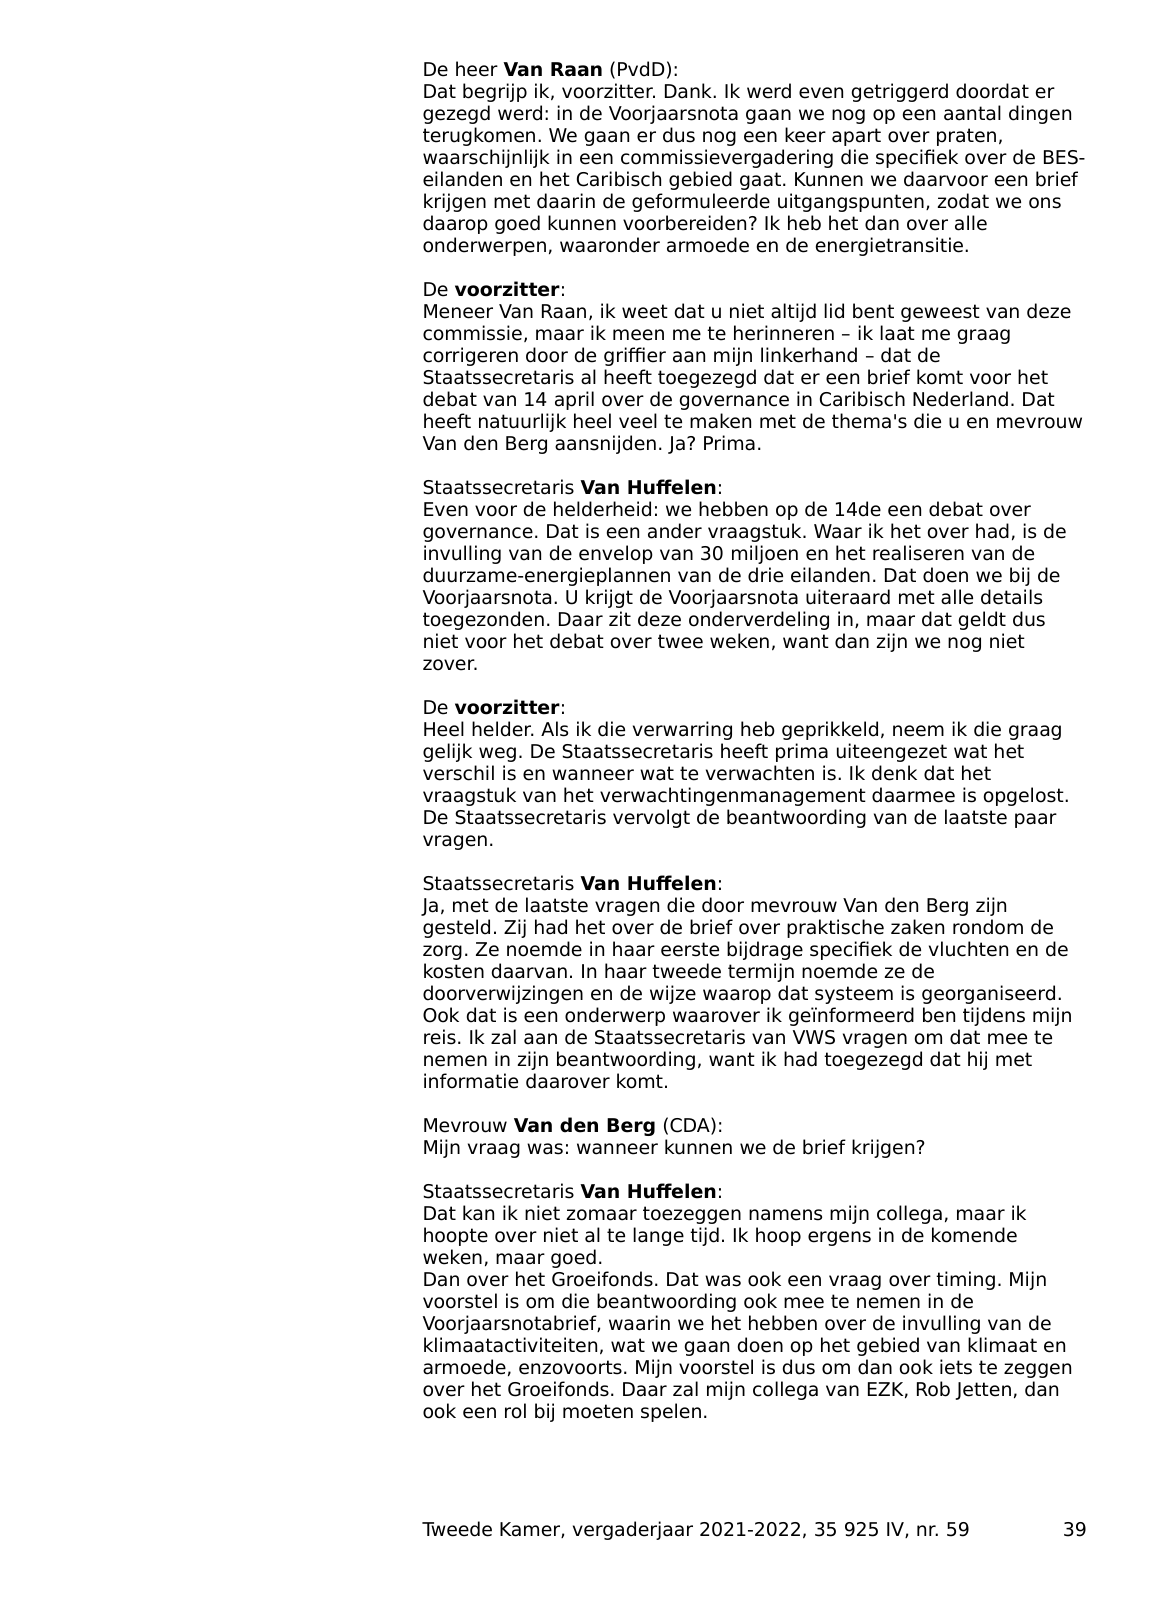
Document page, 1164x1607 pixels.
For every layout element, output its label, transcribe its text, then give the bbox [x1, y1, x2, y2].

text Even voor de helderheid: we hebben op de 14de een debat over governance. Dat is een ander vraagstuk. Waar ik het over had, is de invulling van de envelop van 30 miljoen en het realiseren van de duurzame-energieplannen van de drie eilanden. Dat doen we bij de Voorjaarsnota. U krijgt de Voorjaarsnota uiteraard met alle details toegezonden. Daar zit deze onderverdeling in, maar dat geldt dus niet voor het debat over twee weken, want dan zijn we nog niet zover. [422, 499, 1087, 675]
text Mijn vraag was: wanneer kunnen we de brief krijgen? [422, 1137, 1087, 1159]
text Staatssecretaris Van Huffelen: [422, 477, 1087, 499]
text Mevrouw Van den Berg (CDA): [422, 1115, 1087, 1137]
text Meneer Van Raan, ik weet dat u niet altijd lid bent geweest van deze commissie, maar ik meen me te herinneren – ik laat me graag corrigeren door de griffier aan mijn linkerhand – dat de Staatssecretaris al heeft toegezegd dat er een brief komt voor het debat van 14 april over de governance in Caribisch Nederland. Dat heeft natuurlijk heel veel te maken met de thema's die u en mevrouw Van den Berg aansnijden. Ja? Prima. [422, 301, 1087, 455]
text Dan over het Groeifonds. Dat was ook een vraag over timing. Mijn voorstel is om die beantwoording ook mee te nemen in de Voorjaarsnotabrief, waarin we het hebben over de invulling van de klimaatactiviteiten, wat we gaan doen op het gebied van klimaat en armoede, enzovoorts. Mijn voorstel is dus om dan ook iets te zeggen over het Groeifonds. Daar zal mijn collega van EZK, Rob Jetten, dan ook een rol bij moeten spelen. [422, 1269, 1087, 1423]
text Staatssecretaris Van Huffelen: [422, 873, 1087, 895]
text Heel helder. Als ik die verwarring heb geprikkeld, neem ik die graag gelijk weg. De Staatssecretaris heeft prima uiteengezet wat het verschil is en wanneer wat te verwachten is. Ik denk dat het vraagstuk van het verwachtingenmanagement daarmee is opgelost. De Staatssecretaris vervolgt de beantwoording van de laatste paar vragen. [422, 719, 1087, 851]
text De heer Van Raan (PvdD): [422, 59, 1087, 81]
text De voorzitter: [422, 279, 1087, 301]
text Dat begrijp ik, voorzitter. Dank. Ik werd even getriggerd doordat er gezegd werd: in de Voorjaarsnota gaan we nog op een aantal dingen terugkomen. We gaan er dus nog een keer apart over praten, waarschijnlijk in een commissievergadering die specifiek over de BES-eilanden en het Caribisch gebied gaat. Kunnen we daarvoor een brief krijgen met daarin de geformuleerde uitgangspunten, zodat we ons daarop goed kunnen voorbereiden? Ik heb het dan over alle onderwerpen, waaronder armoede en de energietransitie. [422, 81, 1087, 257]
text De voorzitter: [422, 697, 1087, 719]
text Staatssecretaris Van Huffelen: [422, 1181, 1087, 1203]
text Dat kan ik niet zomaar toezeggen namens mijn collega, maar ik hoopte over niet al te lange tijd. Ik hoop ergens in de komende weken, maar goed. [422, 1203, 1087, 1269]
text Ja, met de laatste vragen die door mevrouw Van den Berg zijn gesteld. Zij had het over de brief over praktische zaken rondom de zorg. Ze noemde in haar eerste bijdrage specifiek de vluchten en de kosten daarvan. In haar tweede termijn noemde ze de doorverwijzingen en de wijze waarop dat systeem is georganiseerd. Ook dat is een onderwerp waarover ik geïnformeerd ben tijdens mijn reis. Ik zal aan de Staatssecretaris van VWS vragen om dat mee te nemen in zijn beantwoording, want ik had toegezegd dat hij met informatie daarover komt. [422, 895, 1087, 1093]
